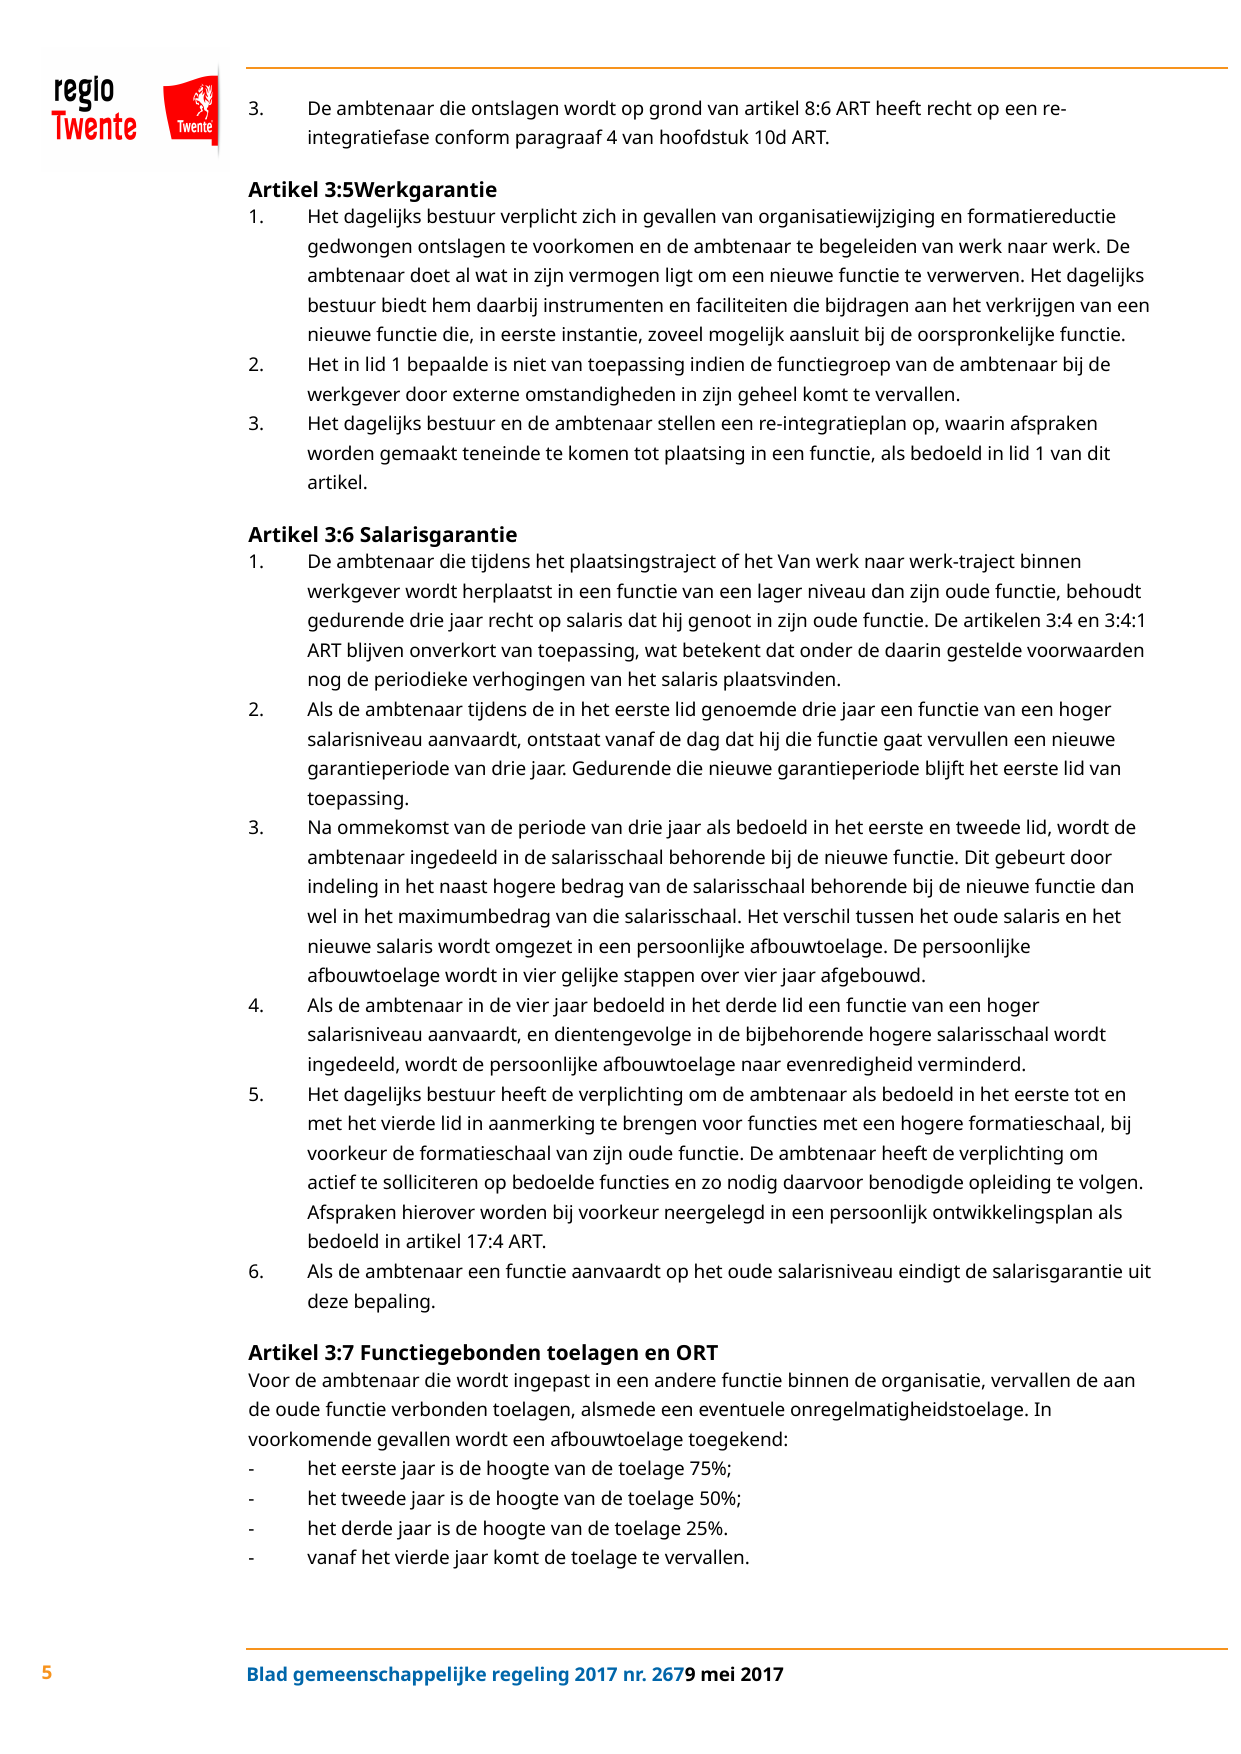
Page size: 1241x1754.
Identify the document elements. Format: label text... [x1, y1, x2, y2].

text Artikel 3:5Werkgarantie [248, 175, 1152, 203]
list Het dagelijks bestuur en de ambtenaar stellen een re-integratieplan op, waarin afspraken worden gemaakt teneinde te komen tot plaatsing in een functie, als bedoeld in lid 1 van dit artikel. [248, 410, 1152, 495]
list De ambtenaar die tijdens het plaatsingstraject of het Van werk naar werk-traject binnen werkgever wordt herplaatst in een functie van een lager niveau dan zijn oude functie, behoudt gedurende drie jaar recht op salaris dat hij genoot in zijn oude functie. De artikelen 3:4 en 3:4:1 ART blijven onverkort van toepassing, wat betekent dat onder de daarin gestelde voorwaarden nog de periodieke verhogingen van het salaris plaatsvinden. [248, 548, 1152, 692]
list het derde jaar is de hoogte van de toelage 25%. [248, 1515, 1152, 1540]
list vanaf het vierde jaar komt de toelage te vervallen. [248, 1544, 1152, 1570]
list Het dagelijks bestuur verplicht zich in gevallen van organisatiewijziging en formatiereductie gedwongen ontslagen te voorkomen en de ambtenaar te begeleiden van werk naar werk. De ambtenaar doet al wat in zijn vermogen ligt om een nieuwe functie te verwerven. Het dagelijks bestuur biedt hem daarbij instrumenten en faciliteiten die bijdragen aan het verkrijgen van een nieuwe functie die, in eerste instantie, zoveel mogelijk aansluit bij de oorspronkelijke functie. [248, 203, 1152, 347]
list Als de ambtenaar in de vier jaar bedoeld in het derde lid een functie van een hoger salarisniveau aanvaardt, en dientengevolge in de bijbehorende hogere salarisschaal wordt ingedeeld, wordt de persoonlijke afbouwtoelage naar evenredigheid verminderd. [248, 992, 1152, 1077]
list Als de ambtenaar een functie aanvaardt op het oude salarisniveau eindigt de salarisgarantie uit deze bepaling. [248, 1258, 1152, 1314]
text Artikel 3:7 Functiegebonden toelagen en ORT [248, 1338, 1152, 1367]
list Na ommekomst van de periode van drie jaar als bedoeld in het eerste en tweede lid, wordt de ambtenaar ingedeeld in de salarisschaal behorende bij de nieuwe functie. Dit gebeurt door indeling in het naast hogere bedrag van de salarisschaal behorende bij de nieuwe functie dan wel in het maximumbedrag van die salarisschaal. Het verschil tussen het oude salaris en het nieuwe salaris wordt omgezet in een persoonlijke afbouwtoelage. De persoonlijke afbouwtoelage wordt in vier gelijke stappen over vier jaar afgebouwd. [248, 814, 1152, 988]
list De ambtenaar die ontslagen wordt op grond van artikel 8:6 ART heeft recht op een re-integratiefase conform paragraaf 4 van hoofdstuk 10d ART. [248, 95, 1152, 150]
picture [41, 47, 231, 172]
list Het in lid 1 bepaalde is niet van toepassing indien de functiegroep van de ambtenaar bij de werkgever door externe omstandigheden in zijn geheel komt te vervallen. [248, 351, 1152, 406]
list het eerste jaar is de hoogte van de toelage 75%; [248, 1456, 1152, 1481]
text Voor de ambtenaar die wordt ingepast in een andere functie binnen de organisatie, vervallen de aan de oude functie verbonden toelagen, alsmede een eventuele onregelmatigheidstoelage. In voorkomende gevallen wordt een afbouwtoelage toegekend: [248, 1367, 1152, 1452]
text Artikel 3:6 Salarisgarantie [248, 520, 1152, 548]
list Als de ambtenaar tijdens de in het eerste lid genoemde drie jaar een functie van een hoger salarisniveau aanvaardt, ontstaat vanaf de dag dat hij die functie gaat vervullen een nieuwe garantieperiode van drie jaar. Gedurende die nieuwe garantieperiode blijft het eerste lid van toepassing. [248, 696, 1152, 811]
list Het dagelijks bestuur heeft de verplichting om de ambtenaar als bedoeld in het eerste tot en met het vierde lid in aanmerking te brengen voor functies met een hogere formatieschaal, bij voorkeur de formatieschaal van zijn oude functie. De ambtenaar heeft de verplichting om actief te solliciteren op bedoelde functies en zo nodig daarvoor benodigde opleiding te volgen. Afspraken hierover worden bij voorkeur neergelegd in een persoonlijk ontwikkelingsplan als bedoeld in artikel 17:4 ART. [248, 1081, 1152, 1254]
list het tweede jaar is de hoogte van de toelage 50%; [248, 1485, 1152, 1511]
